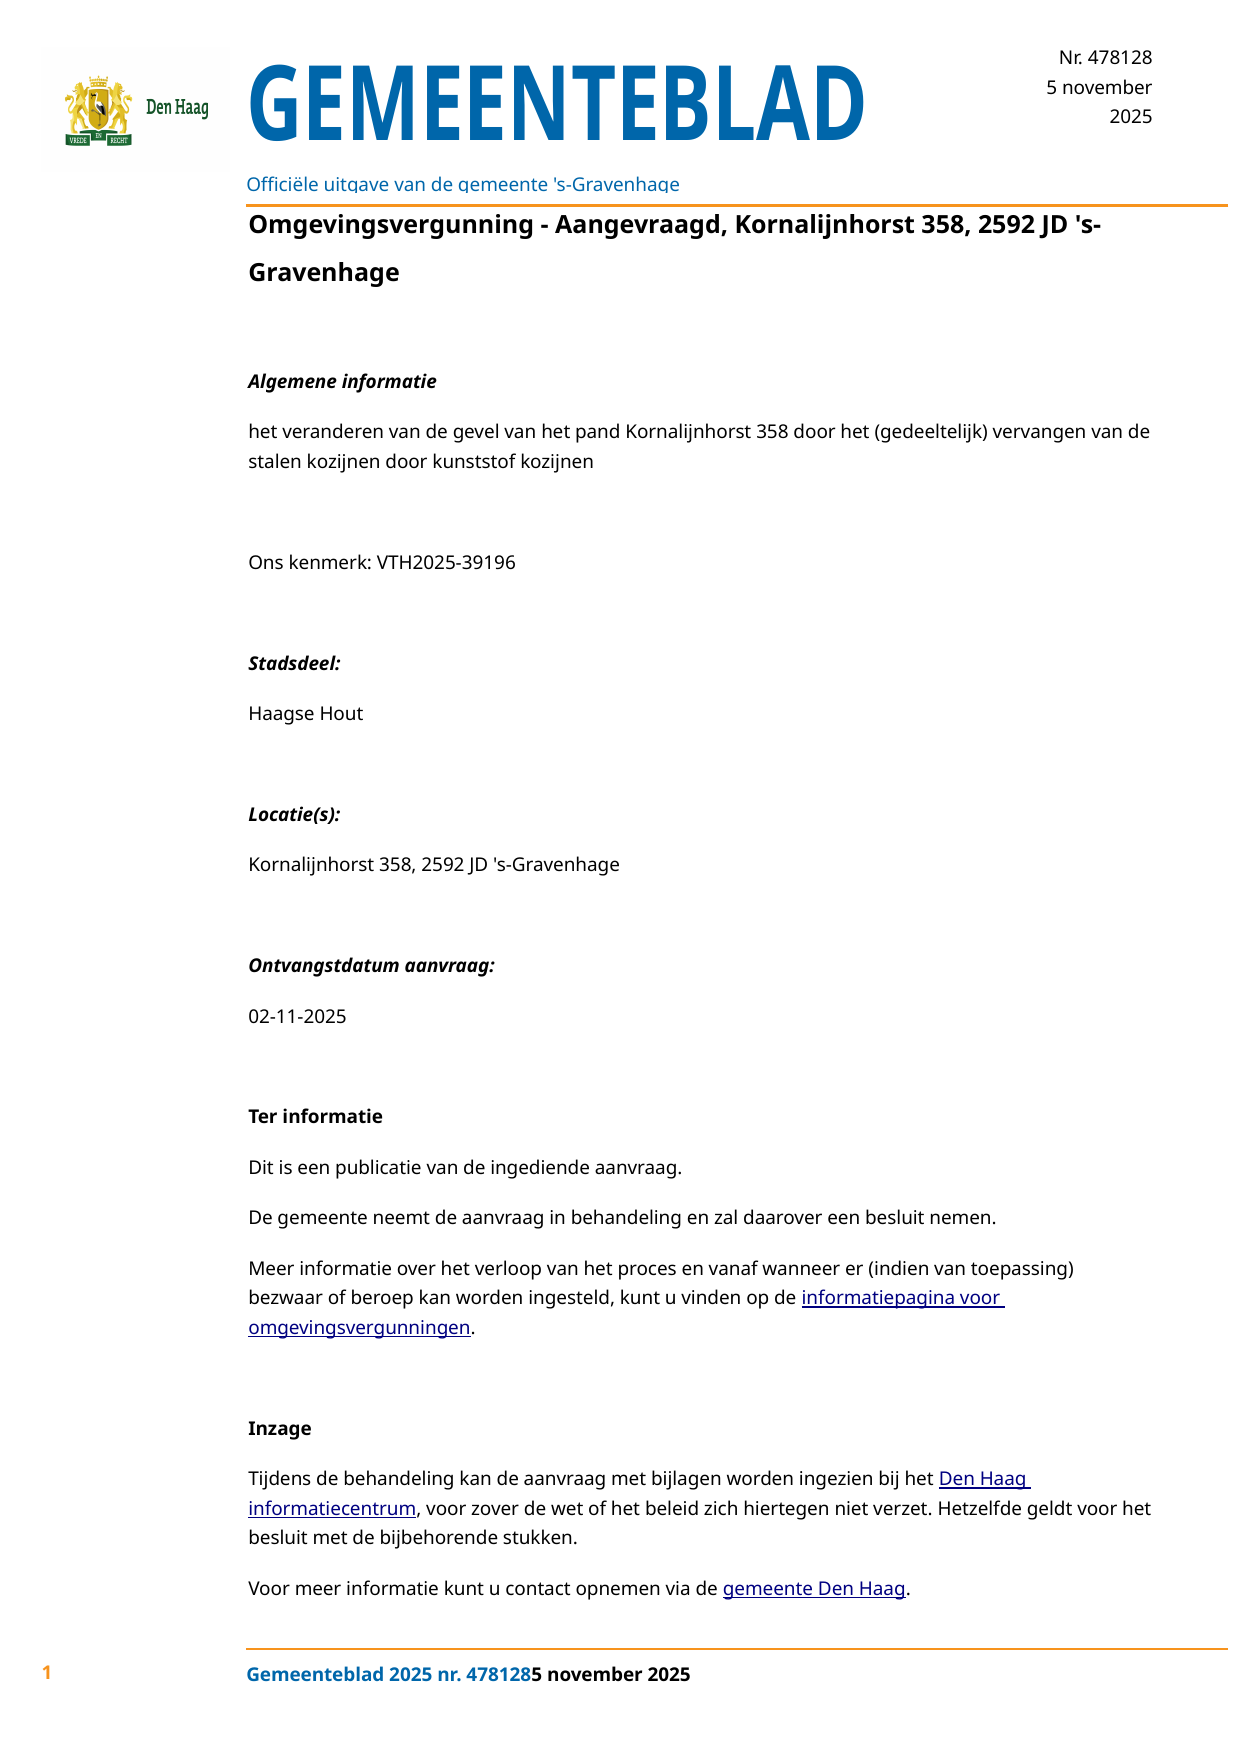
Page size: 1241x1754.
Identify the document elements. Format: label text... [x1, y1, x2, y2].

text Ons kenmerk: VTH2025-39196 [248, 549, 1152, 575]
text Meer informatie over het verloop van het proces en vanaf wanneer er (indien van toepassing) bezwaar of beroep kan worden ingesteld, kunt u vinden op de informatiepagina voor omgevingsvergunningen. [248, 1255, 1152, 1340]
picture [41, 47, 231, 172]
text Haagse Hout [248, 700, 1152, 726]
text Algemene informatie [248, 368, 1152, 394]
text Locatie(s): [248, 801, 1152, 827]
text Kornalijnhorst 358, 2592 JD 's-Gravenhage [248, 852, 1152, 877]
text Dit is een publicatie van de ingediende aanvraag. [248, 1154, 1152, 1180]
text Tijdens de behandeling kan de aanvraag met bijlagen worden ingezien bij het Den Haag informatiecentrum, voor zover de wet of het beleid zich hiertegen niet verzet. Hetzelfde geldt voor het besluit met de bijbehorende stukken. [248, 1465, 1152, 1550]
text Stadsdeel: [248, 650, 1152, 676]
text Ontvangstdatum aanvraag: [248, 952, 1152, 978]
text Ter informatie [248, 1104, 1152, 1129]
text Inzage [248, 1415, 1152, 1441]
text De gemeente neemt de aanvraag in behandeling en zal daarover een besluit nemen. [248, 1204, 1152, 1230]
text Voor meer informatie kunt u contact opnemen via de gemeente Den Haag. [248, 1575, 1152, 1601]
text het veranderen van de gevel van het pand Kornalijnhorst 358 door het (gedeeltelijk) vervangen van de stalen kozijnen door kunststof kozijnen [248, 419, 1152, 474]
text 02-11-2025 [248, 1003, 1152, 1029]
text Omgevingsvergunning - Aangevraagd, Kornalijnhorst 358, 2592 JD 's-Gravenhage [248, 207, 1152, 288]
